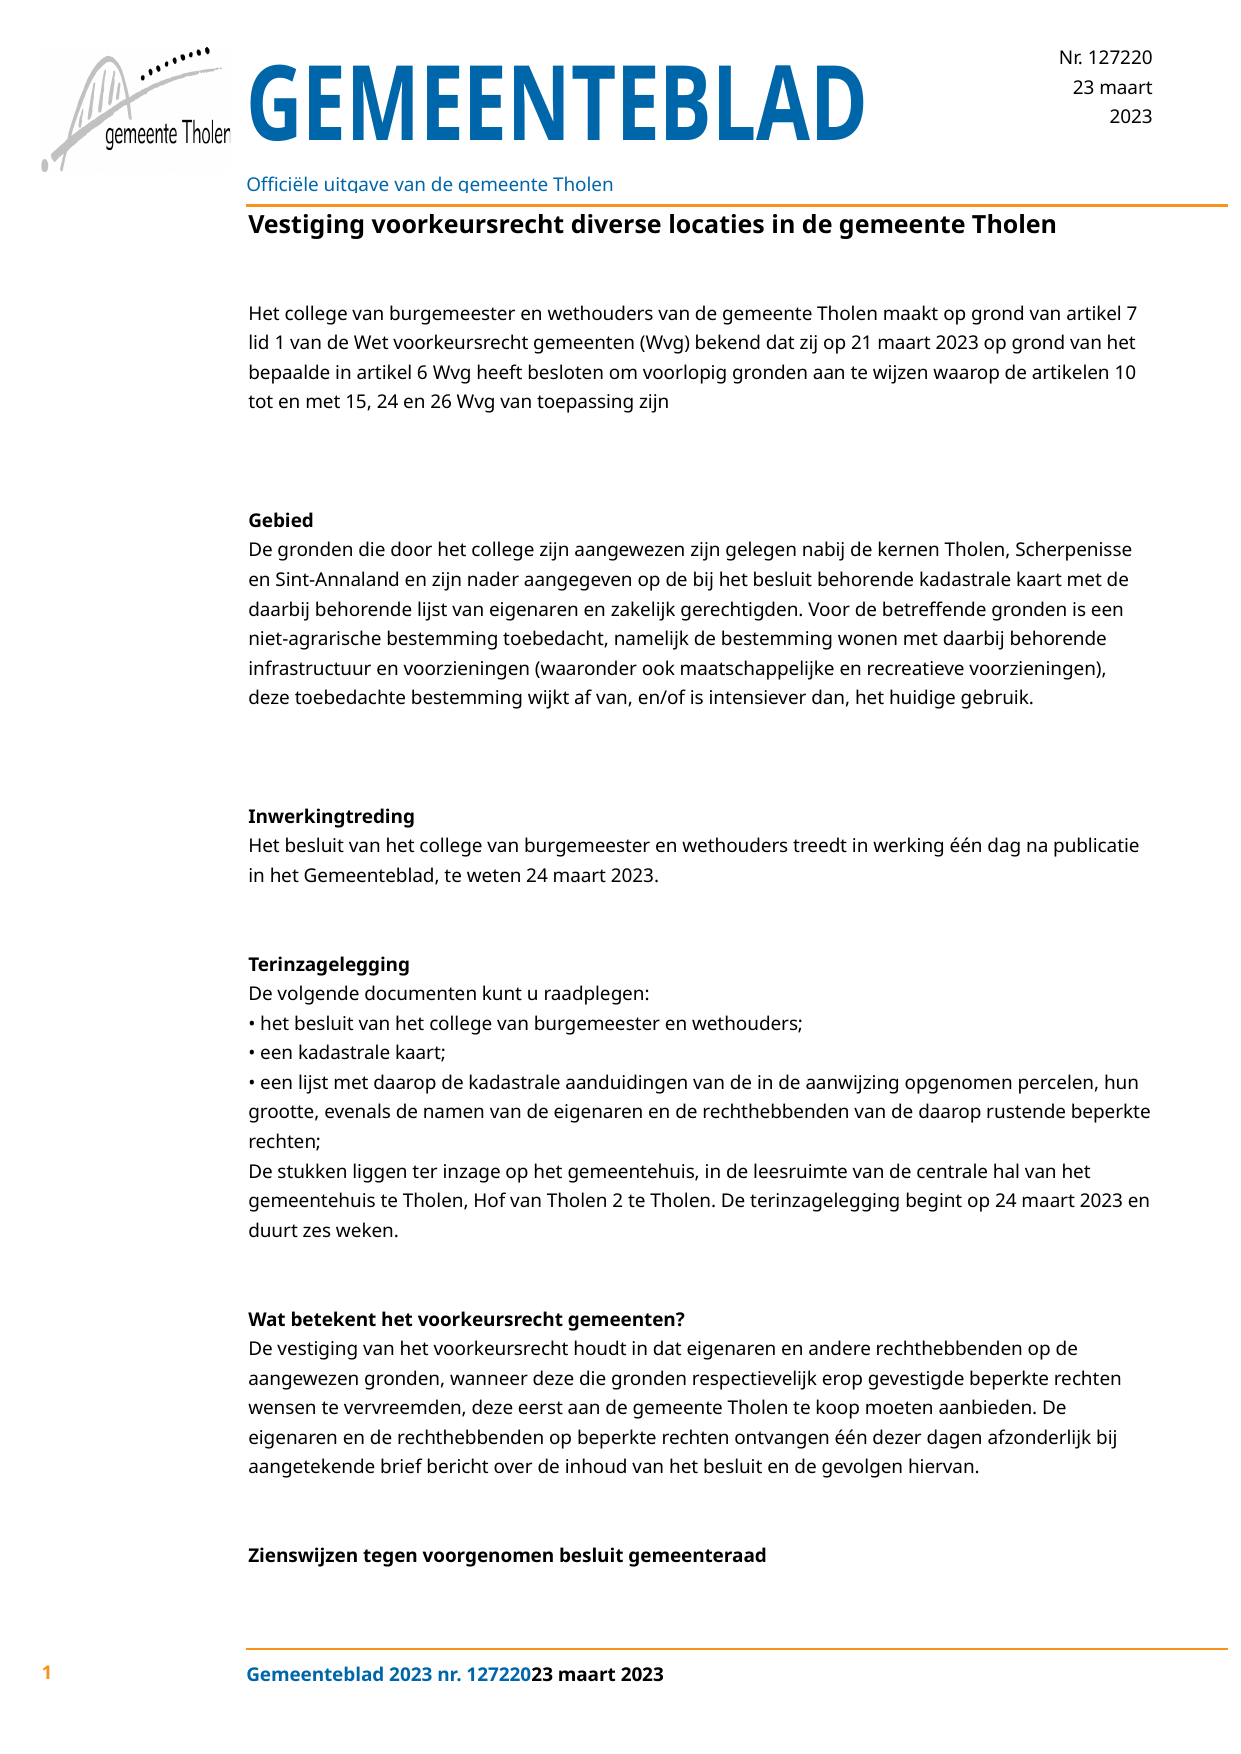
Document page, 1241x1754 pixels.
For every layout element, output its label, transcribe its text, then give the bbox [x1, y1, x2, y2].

text Het college van burgemeester en wethouders van de gemeente Tholen maakt op grond van artikel 7 lid 1 van de Wet voorkeursrecht gemeenten (Wvg) bekend dat zij op 21 maart 2023 op grond van het bepaalde in artikel 6 Wvg heeft besloten om voorlopig gronden aan te wijzen waarop de artikelen 10 tot en met 15, 24 en 26 Wvg van toepassing zijn [248, 300, 1152, 414]
text Wat betekent het voorkeursrecht gemeenten? [248, 1306, 1152, 1331]
text • een kadastrale kaart; [248, 1039, 1152, 1065]
text • het besluit van het college van burgemeester en wethouders; [248, 1010, 1152, 1036]
text Terinzagelegging [248, 951, 1152, 976]
text De vestiging van het voorkeursrecht houdt in dat eigenaren en andere rechthebbenden op de aangewezen gronden, wanneer deze die gronden respectievelijk erop gevestigde beperkte rechten wensen te vervreemden, deze eerst aan de gemeente Tholen te koop moeten aanbieden. De eigenaren en de rechthebbenden op beperkte rechten ontvangen één dezer dagen afzonderlijk bij aangetekende brief bericht over de inhoud van het besluit en de gevolgen hiervan. [248, 1335, 1152, 1479]
text • een lijst met daarop de kadastrale aanduidingen van de in de aanwijzing opgenomen percelen, hun grootte, evenals de namen van de eigenaren en de rechthebbenden van de daarop rustende beperkte rechten; [248, 1069, 1152, 1154]
text Vestiging voorkeursrecht diverse locaties in de gemeente Tholen [248, 207, 1152, 241]
text Het besluit van het college van burgemeester en wethouders treedt in werking één dag na publicatie in het Gemeenteblad, te weten 24 maart 2023. [248, 832, 1152, 888]
text De stukken liggen ter inzage op het gemeentehuis, in de leesruimte van de centrale hal van het gemeentehuis te Tholen, Hof van Tholen 2 te Tholen. De terinzagelegging begint op 24 maart 2023 en duurt zes weken. [248, 1158, 1152, 1243]
text De gronden die door het college zijn aangewezen zijn gelegen nabij de kernen Tholen, Scherpenisse en Sint-Annaland en zijn nader aangegeven op de bij het besluit behorende kadastrale kaart met de daarbij behorende lijst van eigenaren en zakelijk gerechtigden. Voor de betreffende gronden is een niet-agrarische bestemming toebedacht, namelijk de bestemming wonen met daarbij behorende infrastructuur en voorzieningen (waaronder ook maatschappelijke en recreatieve voorzieningen), deze toebedachte bestemming wijkt af van, en/of is intensiever dan, het huidige gebruik. [248, 537, 1152, 710]
text Zienswijzen tegen voorgenomen besluit gemeenteraad [248, 1542, 1152, 1568]
picture [41, 47, 231, 172]
text Gebied [248, 507, 1152, 533]
text Inwerkingtreding [248, 803, 1152, 828]
text De volgende documenten kunt u raadplegen: [248, 980, 1152, 1006]
